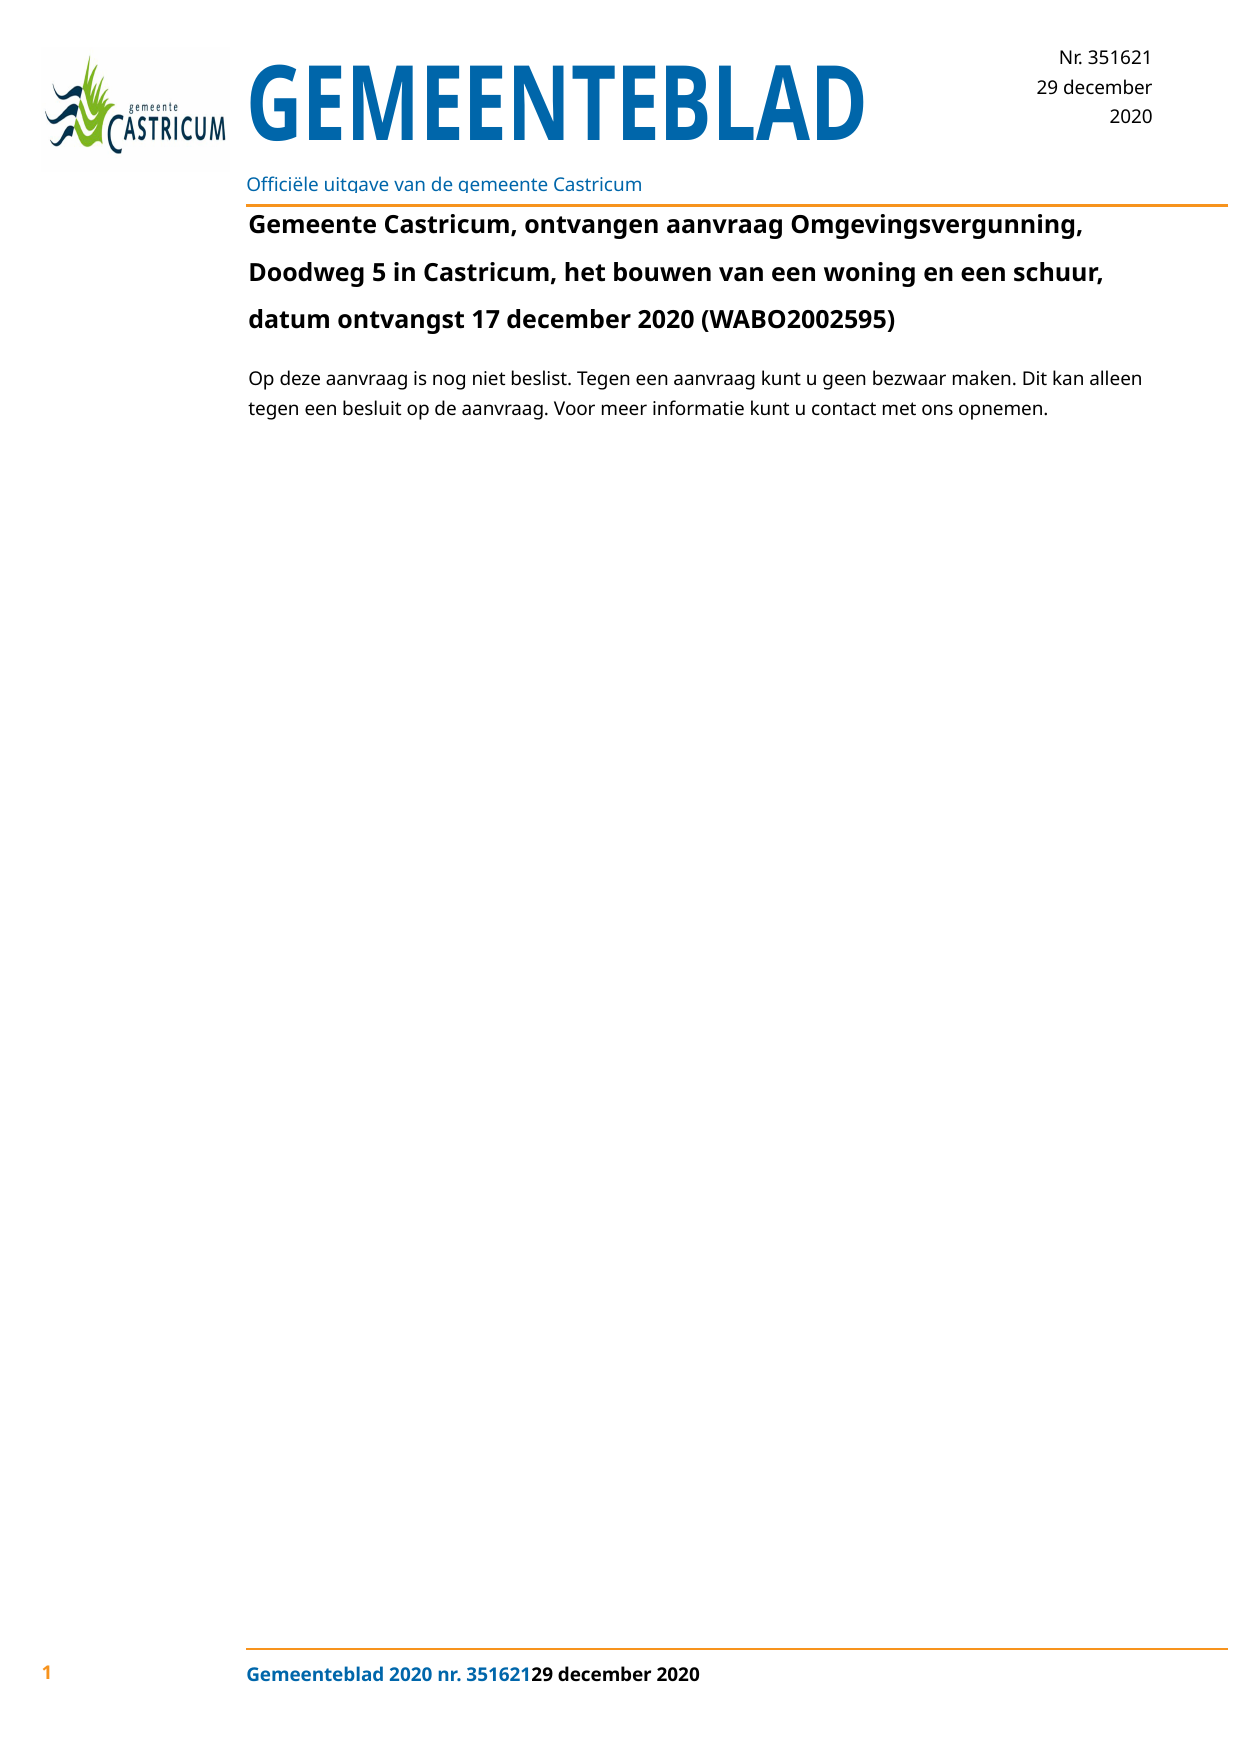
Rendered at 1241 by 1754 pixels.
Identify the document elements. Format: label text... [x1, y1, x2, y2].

text Gemeente Castricum, ontvangen aanvraag Omgevingsvergunning, Doodweg 5 in Castricum, het bouwen van een woning en een schuur, datum ontvangst 17 december 2020 (WABO2002595) [248, 207, 1152, 336]
picture [41, 47, 231, 172]
text Op deze aanvraag is nog niet beslist. Tegen een aanvraag kunt u geen bezwaar maken. Dit kan alleen tegen een besluit op de aanvraag. Voor meer informatie kunt u contact met ons opnemen. [248, 366, 1152, 421]
